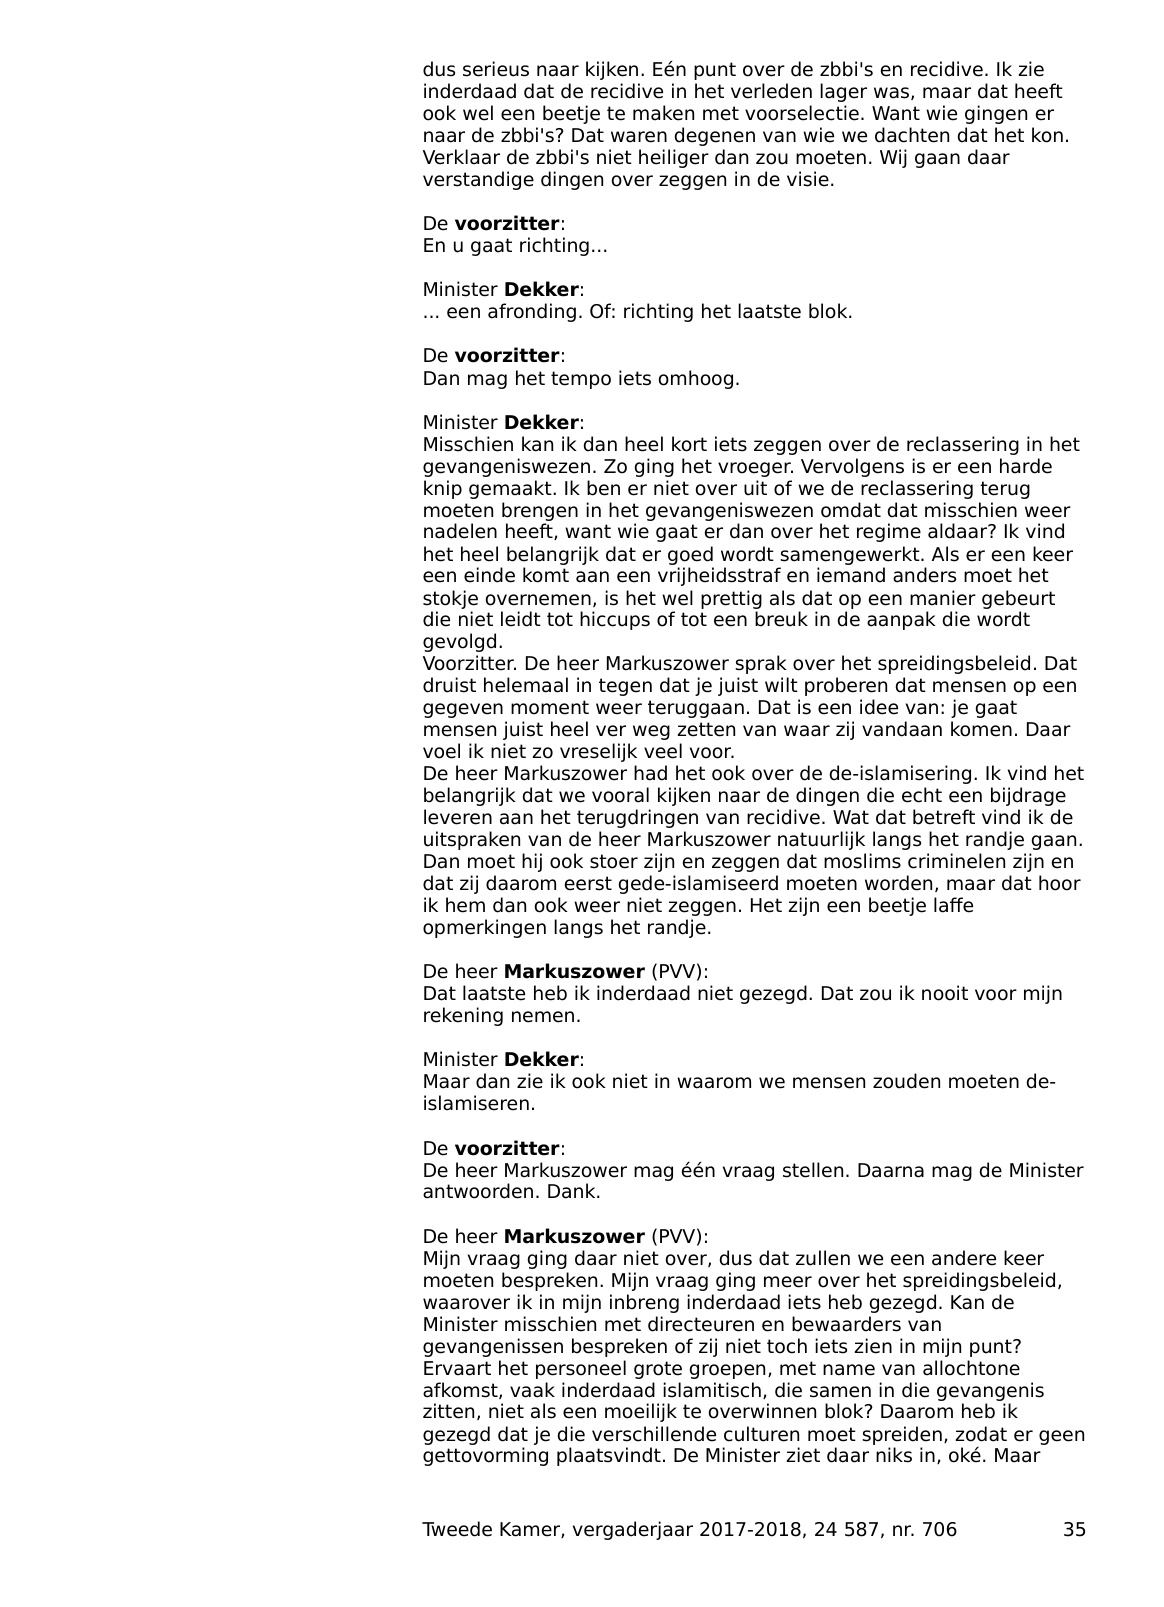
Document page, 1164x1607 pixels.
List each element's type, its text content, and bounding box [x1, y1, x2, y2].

text ... een afronding. Of: richting het laatste blok. [422, 301, 1087, 323]
text De heer Markuszower (PVV): [422, 961, 1087, 983]
text Minister Dekker: [422, 412, 1087, 433]
text Minister Dekker: [422, 279, 1087, 301]
text Minister Dekker: [422, 1049, 1087, 1071]
text De heer Markuszower mag één vraag stellen. Daarna mag de Minister antwoorden. Dank. [422, 1159, 1087, 1203]
text De voorzitter: [422, 345, 1087, 367]
text En u gaat richting... [422, 235, 1087, 257]
text Dat laatste heb ik inderdaad niet gezegd. Dat zou ik nooit voor mijn rekening nemen. [422, 983, 1087, 1027]
text Misschien kan ik dan heel kort iets zeggen over de reclassering in het gevangeniswezen. Zo ging het vroeger. Vervolgens is er een harde knip gemaakt. Ik ben er niet over uit of we de reclassering terug moeten brengen in het gevangeniswezen omdat dat misschien weer nadelen heeft, want wie gaat er dan over het regime aldaar? Ik vind het heel belangrijk dat er goed wordt samengewerkt. Als er een keer een einde komt aan een vrijheidsstraf en iemand anders moet het stokje overnemen, is het wel prettig als dat op een manier gebeurt die niet leidt tot hiccups of tot een breuk in de aanpak die wordt gevolgd. [422, 433, 1087, 653]
text Maar dan zie ik ook niet in waarom we mensen zouden moeten de-islamiseren. [422, 1071, 1087, 1115]
text dus serieus naar kijken. Eén punt over de zbbi's en recidive. Ik zie inderdaad dat de recidive in het verleden lager was, maar dat heeft ook wel een beetje te maken met voorselectie. Want wie gingen er naar de zbbi's? Dat waren degenen van wie we dachten dat het kon. Verklaar de zbbi's niet heiliger dan zou moeten. Wij gaan daar verstandige dingen over zeggen in de visie. [422, 59, 1087, 191]
text Dan mag het tempo iets omhoog. [422, 367, 1087, 389]
text De voorzitter: [422, 213, 1087, 235]
text De heer Markuszower (PVV): [422, 1226, 1087, 1248]
text De heer Markuszower had het ook over de de-islamisering. Ik vind het belangrijk dat we vooral kijken naar de dingen die echt een bijdrage leveren aan het terugdringen van recidive. Wat dat betreft vind ik de uitspraken van de heer Markuszower natuurlijk langs het randje gaan. Dan moet hij ook stoer zijn en zeggen dat moslims criminelen zijn en dat zij daarom eerst gede-islamiseerd moeten worden, maar dat hoor ik hem dan ook weer niet zeggen. Het zijn een beetje laffe opmerkingen langs het randje. [422, 763, 1087, 939]
text Voorzitter. De heer Markuszower sprak over het spreidingsbeleid. Dat druist helemaal in tegen dat je juist wilt proberen dat mensen op een gegeven moment weer teruggaan. Dat is een idee van: je gaat mensen juist heel ver weg zetten van waar zij vandaan komen. Daar voel ik niet zo vreselijk veel voor. [422, 653, 1087, 763]
text Mijn vraag ging daar niet over, dus dat zullen we een andere keer moeten bespreken. Mijn vraag ging meer over het spreidingsbeleid, waarover ik in mijn inbreng inderdaad iets heb gezegd. Kan de Minister misschien met directeuren en bewaarders van gevangenissen bespreken of zij niet toch iets zien in mijn punt? Ervaart het personeel grote groepen, met name van allochtone afkomst, vaak inderdaad islamitisch, die samen in die gevangenis zitten, niet als een moeilijk te overwinnen blok? Daarom heb ik gezegd dat je die verschillende culturen moet spreiden, zodat er geen gettovorming plaatsvindt. De Minister ziet daar niks in, oké. Maar [422, 1248, 1087, 1467]
text De voorzitter: [422, 1137, 1087, 1159]
